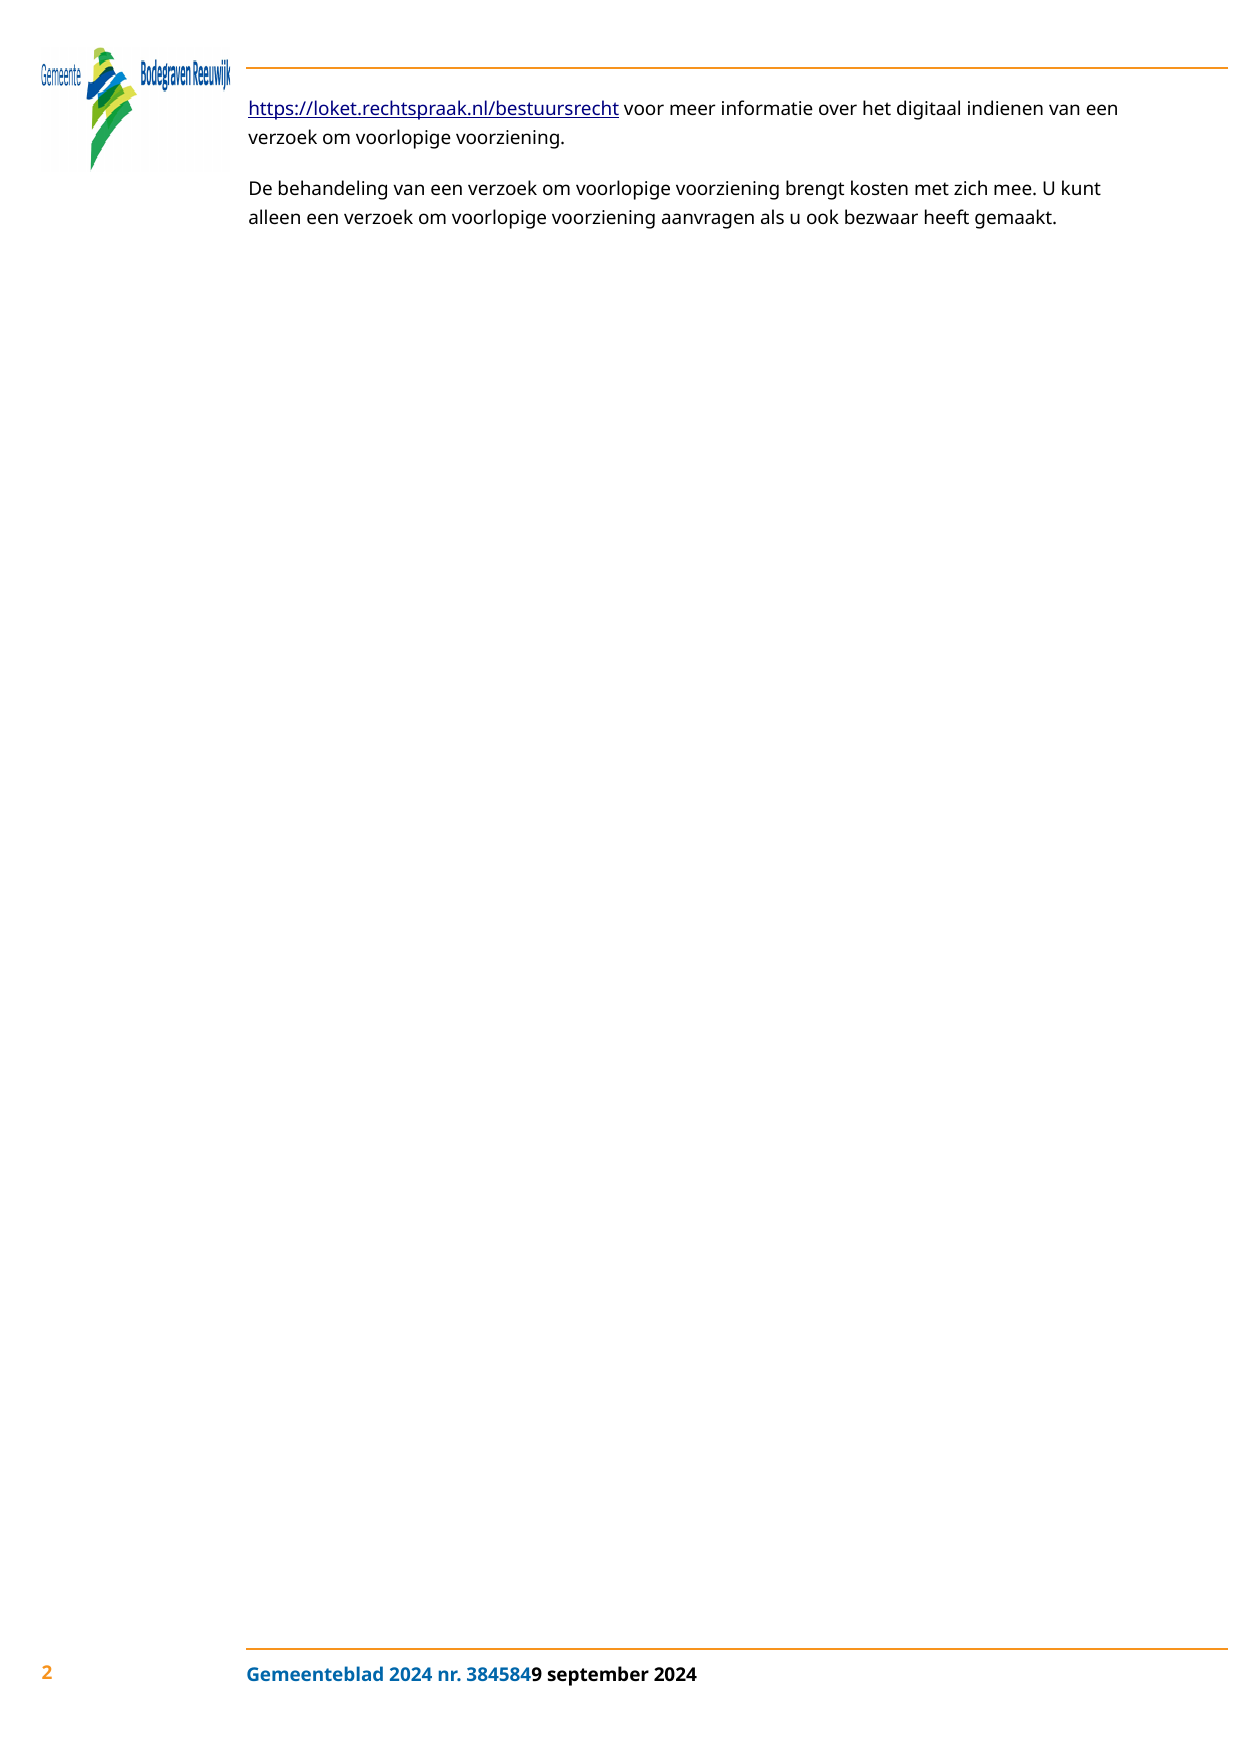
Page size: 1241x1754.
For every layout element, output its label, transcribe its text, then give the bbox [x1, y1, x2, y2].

text De behandeling van een verzoek om voorlopige voorziening brengt kosten met zich mee. U kunt alleen een verzoek om voorlopige voorziening aanvragen als u ook bezwaar heeft gemaakt. [248, 175, 1152, 230]
picture [41, 47, 231, 172]
text https://loket.rechtspraak.nl/bestuursrecht voor meer informatie over het digitaal indienen van een verzoek om voorlopige voorziening. [248, 95, 1152, 150]
